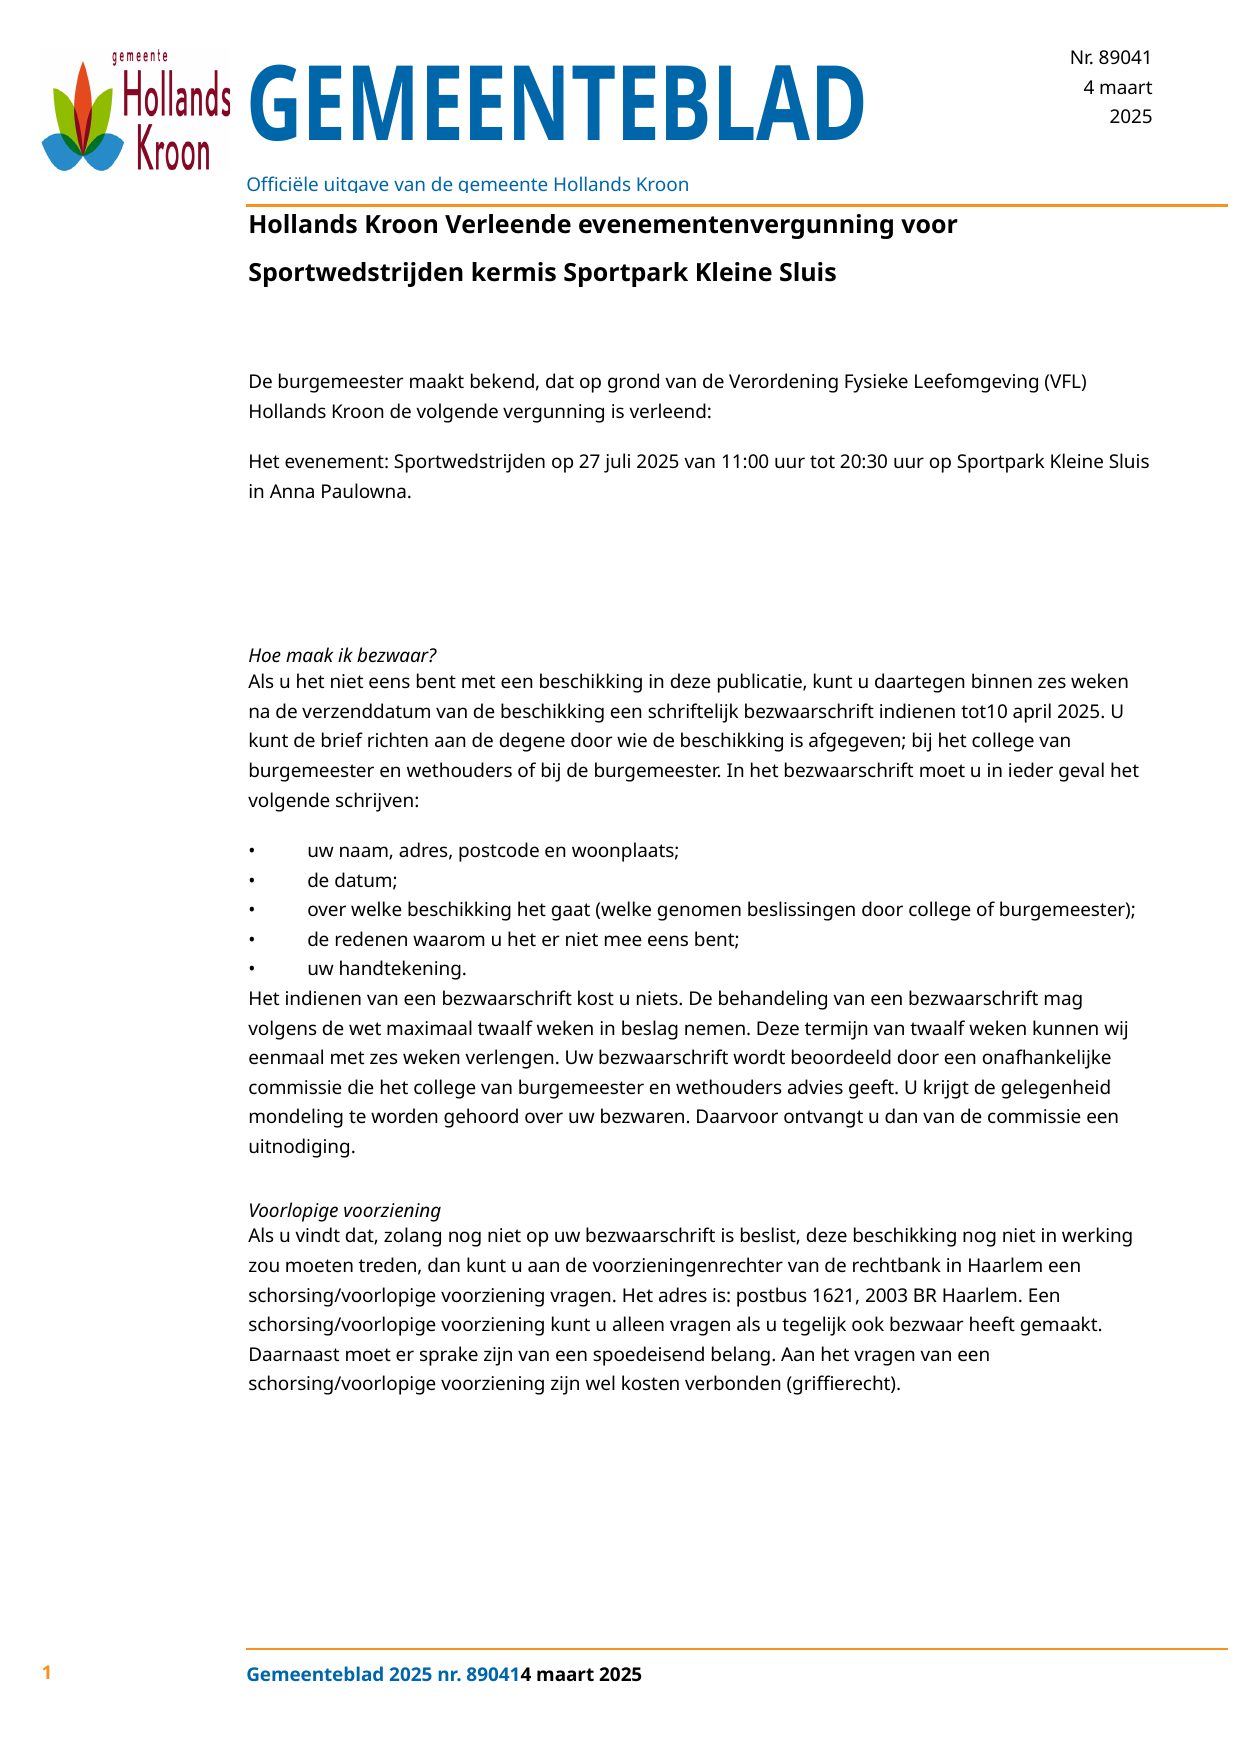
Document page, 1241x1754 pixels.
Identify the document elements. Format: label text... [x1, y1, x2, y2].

text Voorlopige voorziening [248, 1197, 1152, 1223]
list uw naam, adres, postcode en woonplaats; [248, 837, 1152, 863]
list de datum; [248, 867, 1152, 892]
list uw handtekening. [248, 956, 1152, 981]
text Het evenement: Sportwedstrijden op 27 juli 2025 van 11:00 uur tot 20:30 uur op Sportpark Kleine Sluis in Anna Paulowna. [248, 448, 1152, 504]
text Als u vindt dat, zolang nog niet op uw bezwaarschrift is beslist, deze beschikking nog niet in werking zou moeten treden, dan kunt u aan de voorzieningenrechter van de rechtbank in Haarlem een schorsing/voorlopige voorziening vragen. Het adres is: postbus 1621, 2003 BR Haarlem. Een schorsing/voorlopige voorziening kunt u alleen vragen als u tegelijk ook bezwaar heeft gemaakt. Daarnaast moet er sprake zijn van een spoedeisend belang. Aan het vragen van een schorsing/voorlopige voorziening zijn wel kosten verbonden (griffierecht). [248, 1223, 1152, 1396]
text Hollands Kroon Verleende evenementenvergunning voor Sportwedstrijden kermis Sportpark Kleine Sluis [248, 207, 1152, 288]
list de redenen waarom u het er niet mee eens bent; [248, 926, 1152, 952]
picture [41, 47, 231, 172]
text Het indienen van een bezwaarschrift kost u niets. De behandeling van een bezwaarschrift mag volgens de wet maximaal twaalf weken in beslag nemen. Deze termijn van twaalf weken kunnen wij eenmaal met zes weken verlengen. Uw bezwaarschrift wordt beoordeeld door een onafhankelijke commissie die het college van burgemeester en wethouders advies geeft. U krijgt de gelegenheid mondeling te worden gehoord over uw bezwaren. Daarvoor ontvangt u dan van de commissie een uitnodiging. [248, 985, 1152, 1159]
text Hoe maak ik bezwaar? [248, 643, 1152, 668]
list over welke beschikking het gaat (welke genomen beslissingen door college of burgemeester); [248, 896, 1152, 922]
text De burgemeester maakt bekend, dat op grond van de Verordening Fysieke Leefomgeving (VFL) Hollands Kroon de volgende vergunning is verleend: [248, 368, 1152, 424]
text Als u het niet eens bent met een beschikking in deze publicatie, kunt u daartegen binnen zes weken na de verzenddatum van de beschikking een schriftelijk bezwaarschrift indienen tot10 april 2025. U kunt de brief richten aan de degene door wie de beschikking is afgegeven; bij het college van burgemeester en wethouders of bij de burgemeester. In het bezwaarschrift moet u in ieder geval het volgende schrijven: [248, 668, 1152, 812]
